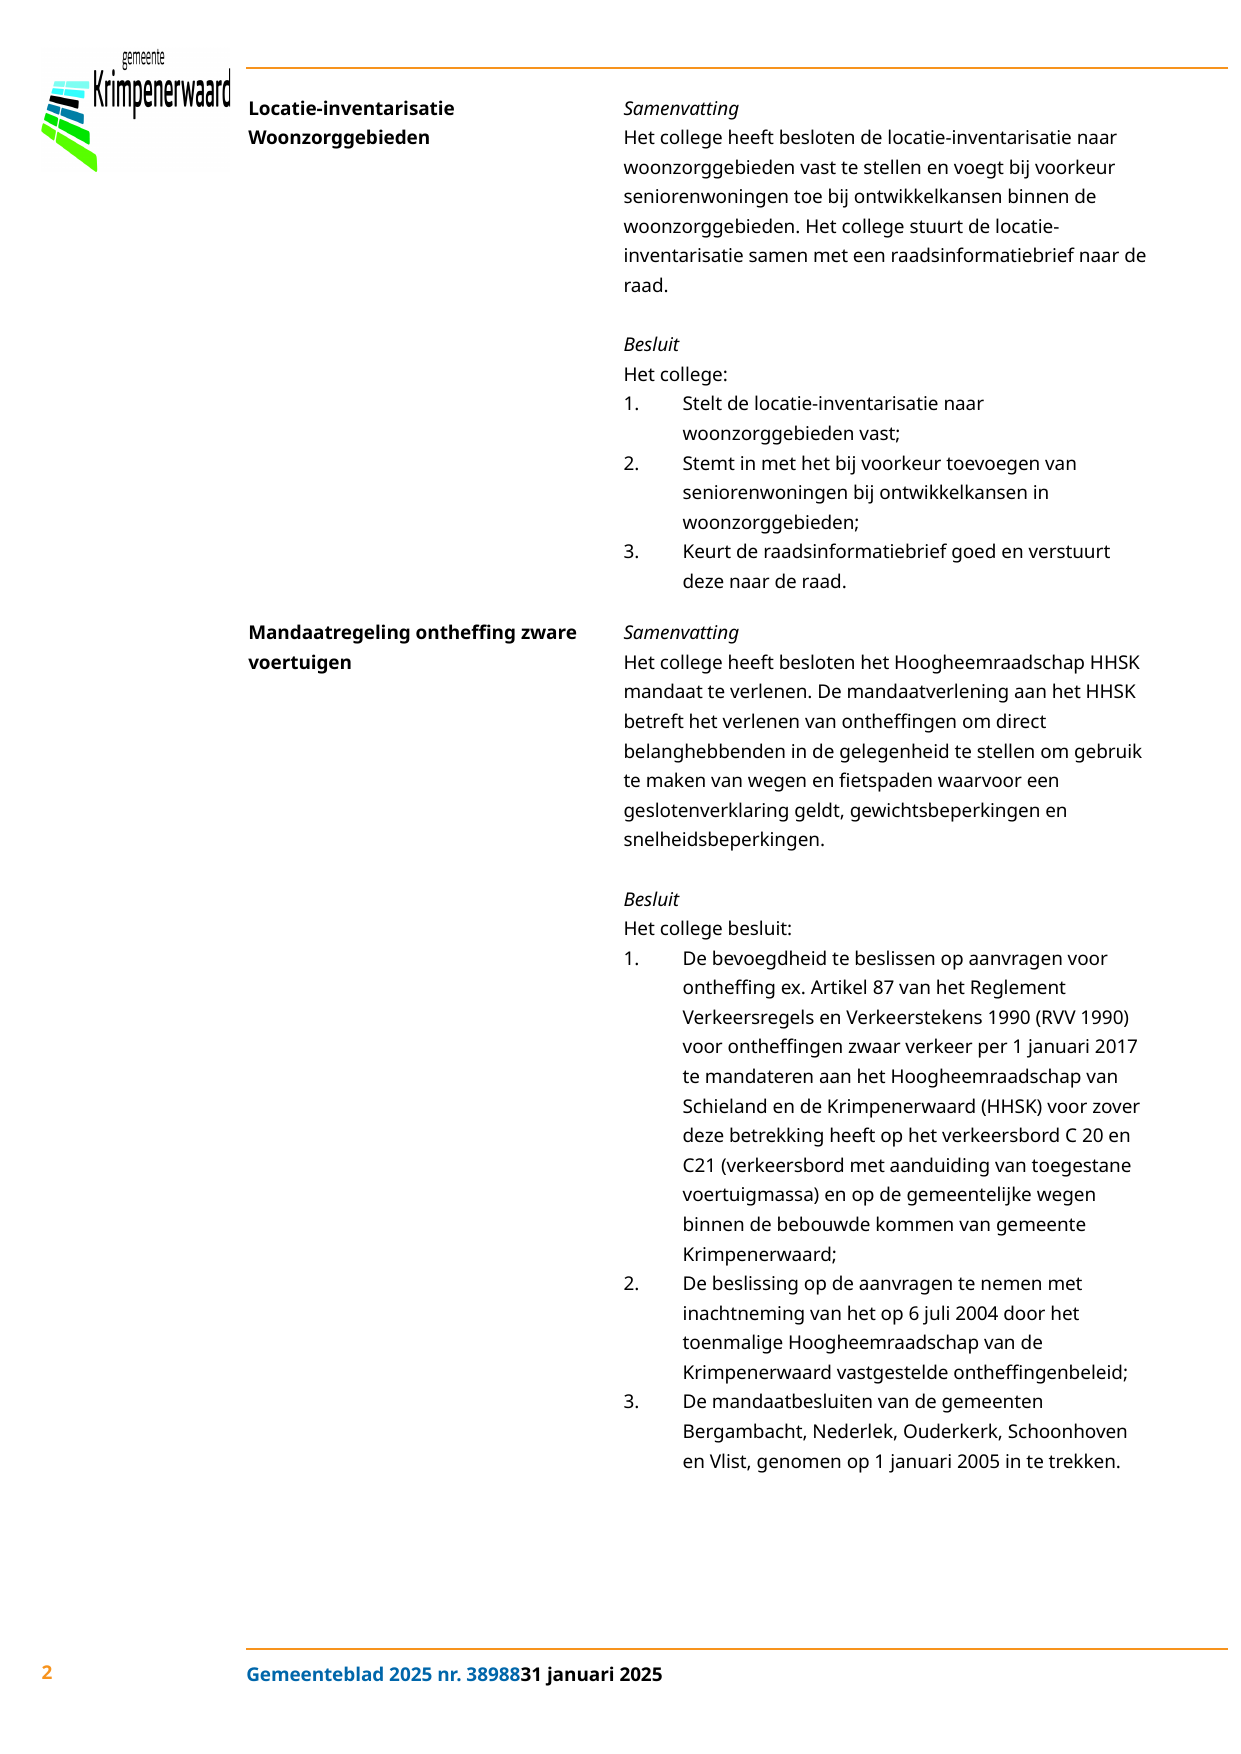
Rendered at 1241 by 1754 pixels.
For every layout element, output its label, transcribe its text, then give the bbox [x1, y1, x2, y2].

table_cell Locatie-inventarisatie Woonzorggebieden [248, 95, 623, 594]
table_cell Samenvatting Het college heeft besloten het Hoogheemraadschap HHSK mandaat te verlenen. De mandaatverlening aan het HHSK betreft het verlenen van ontheffingen om direct belanghebbenden in de gelegenheid te stellen om gebruik te maken van wegen en fietspaden waarvoor een geslotenverklaring geldt, gewichtsbeperkingen en snelheidsbeperkingen. Besluit Het college besluit: De bevoegdheid te beslissen op aanvragen voor ontheffing ex. Artikel 87 van het Reglement Verkeersregels en Verkeerstekens 1990 (RVV 1990) voor ontheffingen zwaar verkeer per 1 januari 2017 te mandateren aan het Hoogheemraadschap van Schieland en de Krimpenerwaard (HHSK) voor zover deze betrekking heeft op het verkeersbord C 20 en C21 (verkeersbord met aanduiding van toegestane voertuigmassa) en op de gemeentelijke wegen binnen de bebouwde kommen van gemeente Krimpenerwaard; De beslissing op de aanvragen te nemen met inachtneming van het op 6 juli 2004 door het toenmalige Hoogheemraadschap van de Krimpenerwaard vastgestelde ontheffingenbeleid; De mandaatbesluiten van de gemeenten Bergambacht, Nederlek, Ouderkerk, Schoonhoven en Vlist, genomen op 1 januari 2005 in te trekken. [623, 620, 1152, 1474]
table_cell Mandaatregeling ontheffing zware voertuigen [248, 620, 623, 1474]
table_cell [623, 1474, 1152, 1499]
picture [41, 47, 231, 172]
table_cell Samenvatting Het college heeft besloten de locatie-inventarisatie naar woonzorggebieden vast te stellen en voegt bij voorkeur seniorenwoningen toe bij ontwikkelkansen binnen de woonzorggebieden. Het college stuurt de locatie- inventarisatie samen met een raadsinformatiebrief naar de raad. Besluit Het college: Stelt de locatie-inventarisatie naar woonzorggebieden vast; Stemt in met het bij voorkeur toevoegen van seniorenwoningen bij ontwikkelkansen in woonzorggebieden; Keurt de raadsinformatiebrief goed en verstuurt deze naar de raad. [623, 95, 1152, 594]
table_cell [248, 1474, 623, 1499]
table_cell [248, 594, 623, 619]
table_cell [623, 594, 1152, 619]
